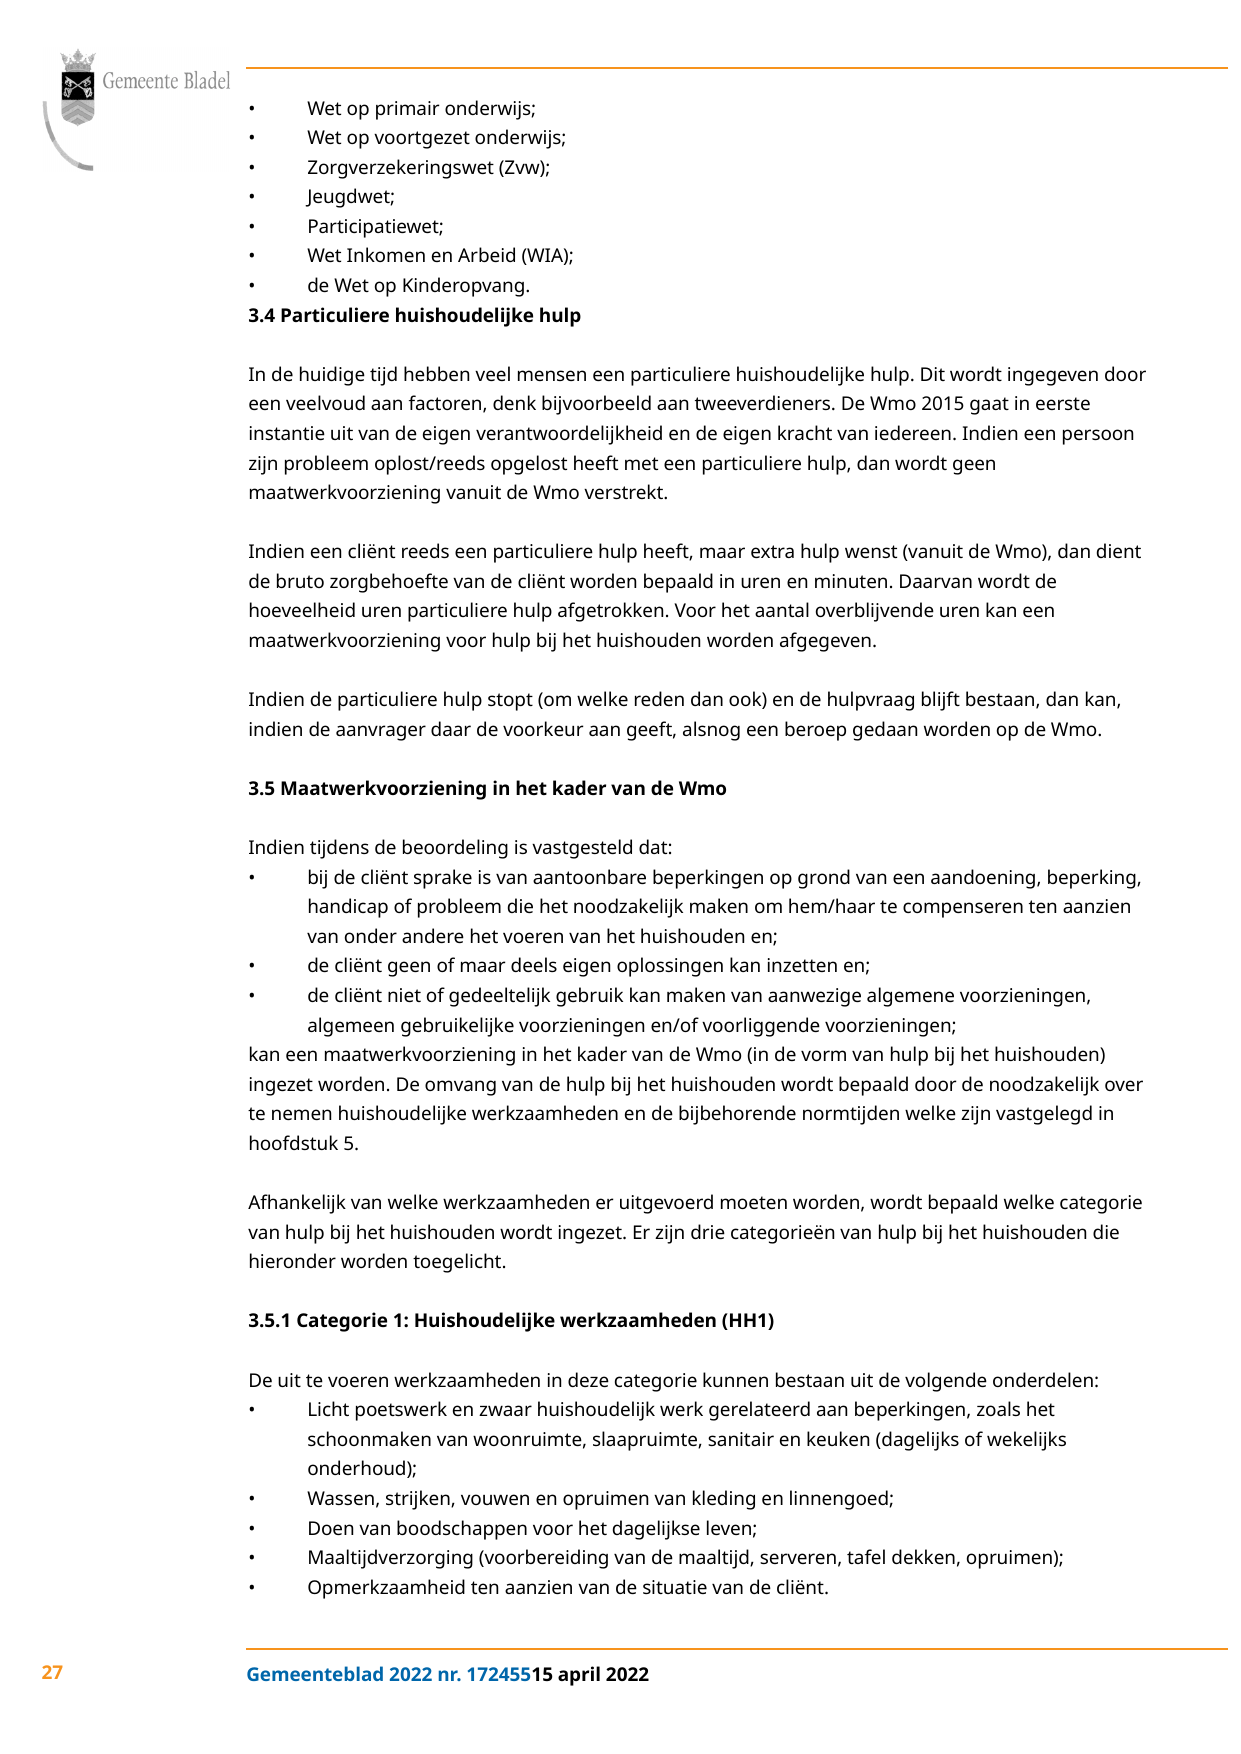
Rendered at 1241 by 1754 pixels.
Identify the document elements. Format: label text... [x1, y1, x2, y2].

list de Wet op Kinderopvang. [248, 272, 1152, 298]
text Indien een cliënt reeds een particuliere hulp heeft, maar extra hulp wenst (vanuit de Wmo), dan dient de bruto zorgbehoefte van de cliënt worden bepaald in uren en minuten. Daarvan wordt de hoeveelheid uren particuliere hulp afgetrokken. Voor het aantal overblijvende uren kan een maatwerkvoorziening voor hulp bij het huishouden worden afgegeven. [248, 538, 1152, 653]
text 3.5 Maatwerkvoorziening in het kader van de Wmo [248, 775, 1152, 801]
text Indien de particuliere hulp stopt (om welke reden dan ook) en de hulpvraag blijft bestaan, dan kan, indien de aanvrager daar de voorkeur aan geeft, alsnog een beroep gedaan worden op de Wmo. [248, 686, 1152, 742]
list Wassen, strijken, vouwen en opruimen van kleding en linnengoed; [248, 1485, 1152, 1511]
list Opmerkzaamheid ten aanzien van de situatie van de cliënt. [248, 1574, 1152, 1600]
text kan een maatwerkvoorziening in het kader van de Wmo (in de vorm van hulp bij het huishouden) ingezet worden. De omvang van de hulp bij het huishouden wordt bepaald door de noodzakelijk over te nemen huishoudelijke werkzaamheden en de bijbehorende normtijden welke zijn vastgelegd in hoofdstuk 5. [248, 1041, 1152, 1156]
list Doen van boodschappen voor het dagelijkse leven; [248, 1515, 1152, 1541]
list Maaltijdverzorging (voorbereiding van de maaltijd, serveren, tafel dekken, opruimen); [248, 1544, 1152, 1570]
list Licht poetswerk en zwaar huishoudelijk werk gerelateerd aan beperkingen, zoals het schoonmaken van woonruimte, slaapruimte, sanitair en keuken (dagelijks of wekelijks onderhoud); [248, 1396, 1152, 1481]
text De uit te voeren werkzaamheden in deze categorie kunnen bestaan uit de volgende onderdelen: [248, 1367, 1152, 1393]
list Participatiewet; [248, 213, 1152, 239]
text 3.4 Particuliere huishoudelijke hulp [248, 302, 1152, 328]
list de cliënt niet of gedeeltelijk gebruik kan maken van aanwezige algemene voorzieningen, algemeen gebruikelijke voorzieningen en/of voorliggende voorzieningen; [248, 982, 1152, 1038]
list Wet Inkomen en Arbeid (WIA); [248, 243, 1152, 268]
list bij de cliënt sprake is van aantoonbare beperkingen op grond van een aandoening, beperking, handicap of probleem die het noodzakelijk maken om hem/haar te compenseren ten aanzien van onder andere het voeren van het huishouden en; [248, 864, 1152, 949]
text Indien tijdens de beoordeling is vastgesteld dat: [248, 834, 1152, 860]
list Jeugdwet; [248, 183, 1152, 209]
list de cliënt geen of maar deels eigen oplossingen kan inzetten en; [248, 953, 1152, 978]
text In de huidige tijd hebben veel mensen een particuliere huishoudelijke hulp. Dit wordt ingegeven door een veelvoud aan factoren, denk bijvoorbeeld aan tweeverdieners. De Wmo 2015 gaat in eerste instantie uit van de eigen verantwoordelijkheid en de eigen kracht van iedereen. Indien een persoon zijn probleem oplost/reeds opgelost heeft met een particuliere hulp, dan wordt geen maatwerkvoorziening vanuit de Wmo verstrekt. [248, 361, 1152, 505]
list Wet op primair onderwijs; [248, 95, 1152, 121]
picture [41, 47, 231, 172]
text Afhankelijk van welke werkzaamheden er uitgevoerd moeten worden, wordt bepaald welke categorie van hulp bij het huishouden wordt ingezet. Er zijn drie categorieën van hulp bij het huishouden die hieronder worden toegelicht. [248, 1189, 1152, 1274]
list Zorgverzekeringswet (Zvw); [248, 154, 1152, 180]
list Wet op voortgezet onderwijs; [248, 124, 1152, 150]
text 3.5.1 Categorie 1: Huishoudelijke werkzaamheden (HH1) [248, 1308, 1152, 1333]
